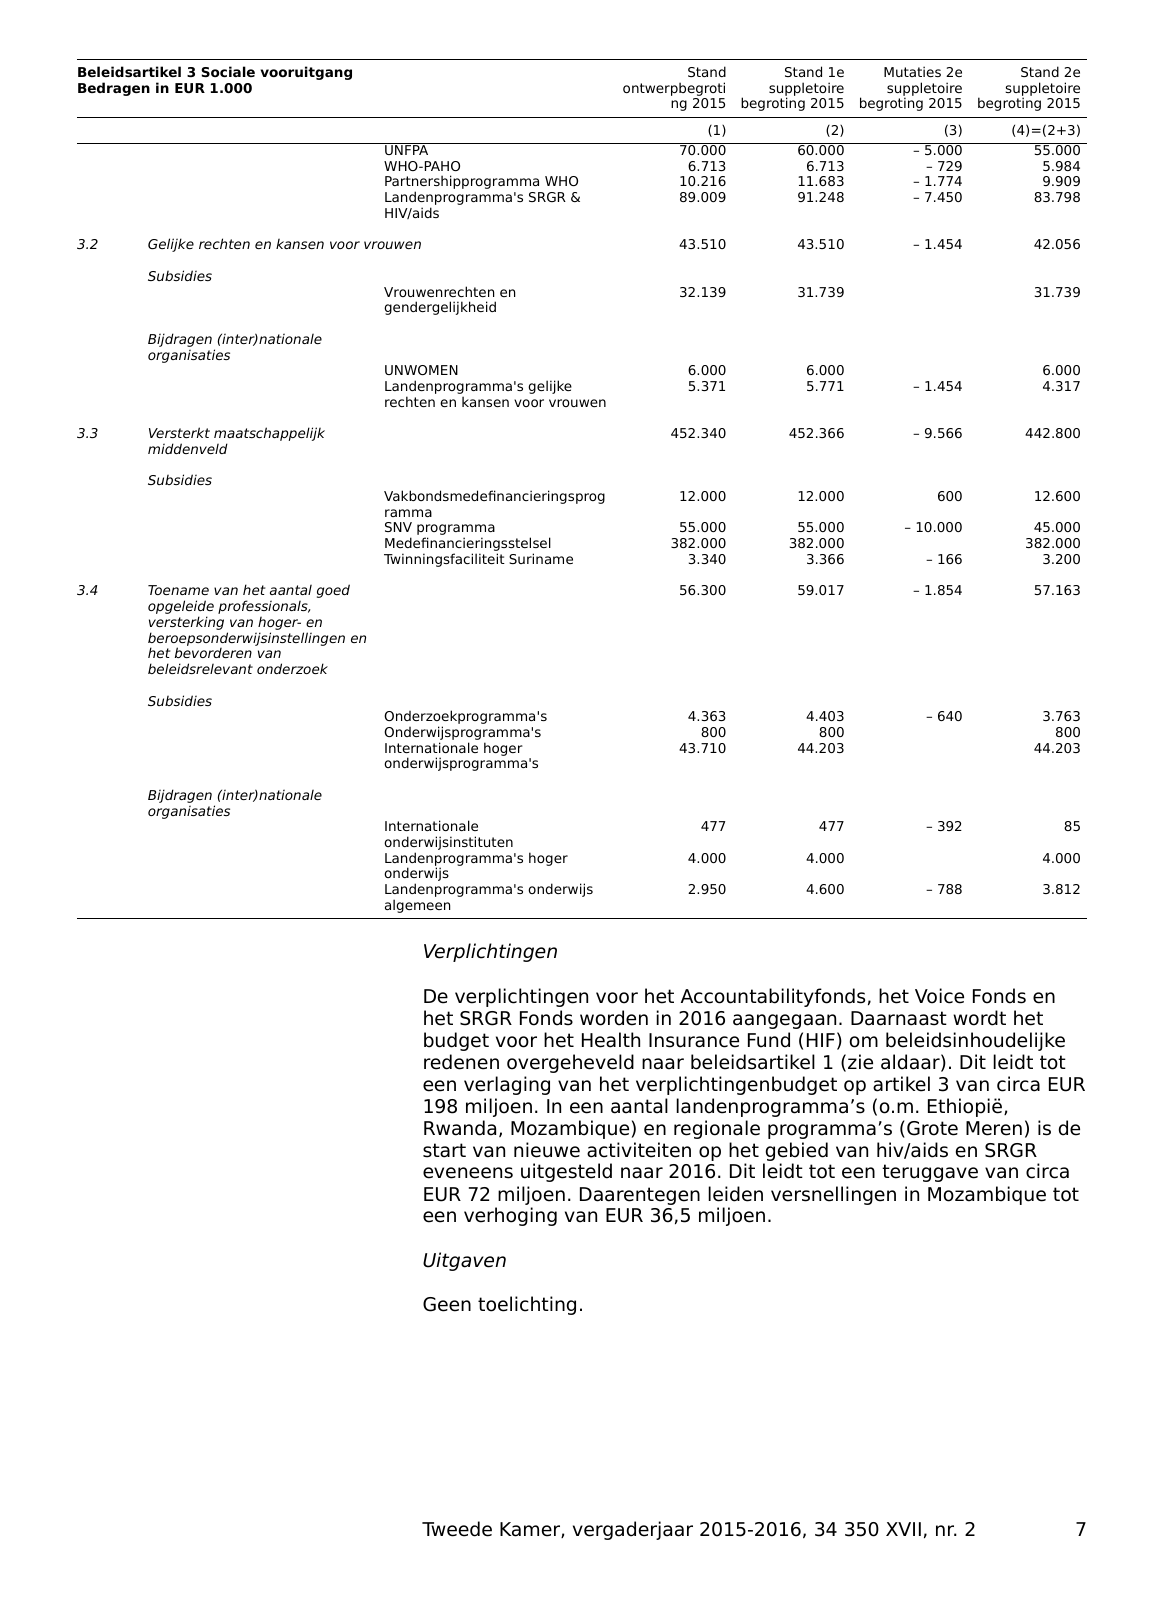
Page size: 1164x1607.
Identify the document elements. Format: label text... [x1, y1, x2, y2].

table_header Stand 2e suppletoire begroting 2015 [969, 60, 1087, 117]
table_cell [732, 772, 850, 788]
table_cell – 166 [850, 552, 968, 567]
table_cell [969, 221, 1087, 237]
table_cell 6.000 [969, 363, 1087, 379]
table_cell [378, 772, 614, 788]
table_cell [614, 788, 732, 819]
table_cell [969, 788, 1087, 819]
table_cell [969, 410, 1087, 426]
table_cell [732, 568, 850, 583]
table_header Mutaties 2e suppletoire begroting 2015 [850, 60, 968, 117]
table_cell [77, 772, 142, 788]
table_header Stand 1e suppletoire begroting 2015 [732, 60, 850, 117]
table_cell [850, 458, 968, 473]
table_cell [969, 678, 1087, 693]
table_cell 6.713 [732, 159, 850, 174]
table_cell [77, 159, 142, 174]
table_cell 45.000 [969, 520, 1087, 536]
table_cell [614, 332, 732, 363]
table_cell [732, 788, 850, 819]
table_cell [969, 772, 1087, 788]
table_cell [77, 473, 142, 489]
table_cell [732, 221, 850, 237]
table_cell 4.000 [614, 851, 732, 882]
table_cell Medefinancieringsstelsel [378, 536, 614, 552]
table_cell [142, 410, 378, 426]
table_cell [378, 678, 614, 693]
table_cell [850, 693, 968, 709]
table_cell 56.300 [614, 583, 732, 678]
table_cell [378, 568, 614, 583]
table_cell 4.317 [969, 379, 1087, 410]
table_cell [142, 725, 378, 741]
table_cell WHO-PAHO [378, 159, 614, 174]
table_cell Partnershipprogramma WHO [378, 174, 614, 190]
table_cell UNFPA [378, 144, 614, 158]
table_cell 3.200 [969, 552, 1087, 567]
table_cell [732, 316, 850, 332]
table_header Stand ontwerpbegroting 2015 [614, 60, 732, 117]
table_cell 91.248 [732, 190, 850, 221]
table_cell [77, 536, 142, 552]
table_cell – 9.566 [850, 426, 968, 457]
table_cell 55.000 [732, 520, 850, 536]
table_cell [614, 221, 732, 237]
table_cell 4.600 [732, 882, 850, 918]
table_cell Onderzoekprogramma's [378, 709, 614, 725]
table_cell [142, 316, 378, 332]
table_cell – 1.454 [850, 379, 968, 410]
table_cell 452.340 [614, 426, 732, 457]
table_cell [142, 536, 378, 552]
table_cell 600 [850, 489, 968, 520]
table_cell 4.000 [969, 851, 1087, 882]
table_cell [850, 269, 968, 284]
table_cell [142, 379, 378, 410]
table_cell [850, 568, 968, 583]
table_cell [142, 190, 378, 221]
table_cell [732, 253, 850, 269]
table_cell [614, 772, 732, 788]
table_cell 3.340 [614, 552, 732, 567]
table_cell 800 [732, 725, 850, 741]
table_cell [850, 851, 968, 882]
table_cell [378, 693, 614, 709]
table_cell [142, 489, 378, 520]
table_cell [378, 583, 614, 678]
table_cell – 5.000 [850, 144, 968, 158]
table_cell [378, 269, 614, 284]
table_cell [732, 410, 850, 426]
table_cell [77, 709, 142, 725]
table_cell 43.510 [614, 237, 732, 253]
table_cell [850, 725, 968, 741]
table_cell [378, 473, 614, 489]
text De verplichtingen voor het Accountabilityfonds, het Voice Fonds en het SRGR Fonds worden in 2016 aangegaan. Daarnaast wordt het budget voor het Health Insurance Fund (HIF) om beleidsinhoudelijke redenen overgeheveld naar beleidsartikel 1 (zie aldaar). Dit leidt tot een verlaging van het verplichtingenbudget op artikel 3 van circa EUR 198 miljoen. In een aantal landenprogramma’s (o.m. Ethiopië, Rwanda, Mozambique) en regionale programma’s (Grote Meren) is de start van nieuwe activiteiten op het gebied van hiv/aids en SRGR eveneens uitgesteld naar 2016. Dit leidt tot een teruggave van circa EUR 72 miljoen. Daarentegen leiden versnellingen in Mozambique tot een verhoging van EUR 36,5 miljoen. [422, 986, 1087, 1227]
table_cell 6.000 [732, 363, 850, 379]
table_cell 4.000 [732, 851, 850, 882]
table_cell [969, 269, 1087, 284]
table_cell [850, 772, 968, 788]
table_cell 5.371 [614, 379, 732, 410]
table_cell – 10.000 [850, 520, 968, 536]
table_cell 43.510 [732, 237, 850, 253]
table_cell [850, 253, 968, 269]
table_cell 44.203 [969, 741, 1087, 772]
table_cell [142, 819, 378, 851]
table_cell [142, 458, 378, 473]
table_cell Twinningsfaciliteit Suriname [378, 552, 614, 567]
table_cell Internationale hoger onderwijsprogramma's [378, 741, 614, 772]
table_cell 477 [614, 819, 732, 851]
table_cell 5.984 [969, 159, 1087, 174]
table_cell [378, 332, 614, 363]
table_cell 60.000 [732, 144, 850, 158]
table_cell [77, 284, 142, 316]
table_cell (4)=(2+3) [969, 118, 1087, 143]
table_cell [77, 819, 142, 851]
table_cell 9.909 [969, 174, 1087, 190]
table_cell [142, 118, 378, 143]
table_cell [614, 316, 732, 332]
table_cell Onderwijsprogramma's [378, 725, 614, 741]
table_cell [378, 221, 614, 237]
table_cell [142, 284, 378, 316]
table_cell [850, 741, 968, 772]
table_cell [77, 520, 142, 536]
table_cell [732, 332, 850, 363]
table_cell [142, 144, 378, 158]
table_cell [850, 410, 968, 426]
table_cell [77, 190, 142, 221]
table_cell Subsidies [142, 269, 378, 284]
table_cell [142, 520, 378, 536]
table_cell Gelijke rechten en kansen voor vrouwen [142, 237, 614, 253]
table_cell – 1.854 [850, 583, 968, 678]
table_cell 10.216 [614, 174, 732, 190]
table_cell – 1.774 [850, 174, 968, 190]
table_cell [378, 458, 614, 473]
table_cell 6.000 [614, 363, 732, 379]
table_cell [969, 568, 1087, 583]
table_cell 12.000 [732, 489, 850, 520]
table_cell 6.713 [614, 159, 732, 174]
table_cell – 7.450 [850, 190, 968, 221]
table_cell 89.009 [614, 190, 732, 221]
table_cell Vrouwenrechten en gendergelijkheid [378, 284, 614, 316]
table_cell [378, 118, 614, 143]
table_cell 800 [614, 725, 732, 741]
table_cell 4.403 [732, 709, 850, 725]
table_cell 4.363 [614, 709, 732, 725]
table_cell 59.017 [732, 583, 850, 678]
table_cell 44.203 [732, 741, 850, 772]
table_cell 12.600 [969, 489, 1087, 520]
subtitle Verplichtingen [422, 941, 1087, 963]
table_cell [614, 253, 732, 269]
table_cell [614, 458, 732, 473]
table_cell [77, 678, 142, 693]
table_cell Subsidies [142, 693, 378, 709]
table_cell 31.739 [732, 284, 850, 316]
table_cell [969, 693, 1087, 709]
table_cell 382.000 [969, 536, 1087, 552]
table_cell SNV programma [378, 520, 614, 536]
table_cell 2.950 [614, 882, 732, 918]
table_cell 3.2 [77, 237, 142, 253]
table_cell 442.800 [969, 426, 1087, 457]
table_cell [142, 851, 378, 882]
table_cell [969, 332, 1087, 363]
table_cell – 640 [850, 709, 968, 725]
table_cell [850, 221, 968, 237]
table_cell [77, 269, 142, 284]
table_cell Bijdragen (inter)nationale organisaties [142, 332, 378, 363]
table_cell [77, 332, 142, 363]
table_cell 57.163 [969, 583, 1087, 678]
table_cell [850, 332, 968, 363]
table_cell [614, 410, 732, 426]
table_cell Versterkt maatschappelijk middenveld [142, 426, 378, 457]
table_cell 452.366 [732, 426, 850, 457]
table_cell [142, 221, 378, 237]
table_cell (1) [614, 118, 732, 143]
table_cell [142, 552, 378, 567]
table_cell [614, 693, 732, 709]
table_cell [969, 316, 1087, 332]
table_cell 382.000 [614, 536, 732, 552]
table_cell 5.771 [732, 379, 850, 410]
table_cell [850, 788, 968, 819]
table_cell Subsidies [142, 473, 378, 489]
subtitle Uitgaven [422, 1249, 1087, 1272]
table_cell [77, 221, 142, 237]
table_cell [850, 678, 968, 693]
table_cell [77, 410, 142, 426]
table_cell [77, 363, 142, 379]
table_cell [77, 552, 142, 567]
table_cell 12.000 [614, 489, 732, 520]
table_cell 3.366 [732, 552, 850, 567]
table_cell [77, 788, 142, 819]
table_cell [378, 426, 614, 457]
table_cell 43.710 [614, 741, 732, 772]
table_cell 382.000 [732, 536, 850, 552]
table_cell [850, 284, 968, 316]
table_cell – 788 [850, 882, 968, 918]
table_cell [77, 882, 142, 918]
table_cell [142, 882, 378, 918]
table_cell [969, 473, 1087, 489]
table_cell UNWOMEN [378, 363, 614, 379]
table_cell (3) [850, 118, 968, 143]
table_cell [850, 536, 968, 552]
table_cell [614, 568, 732, 583]
table_cell [732, 458, 850, 473]
table_cell 31.739 [969, 284, 1087, 316]
table_cell [969, 253, 1087, 269]
table_cell 800 [969, 725, 1087, 741]
table_cell 3.4 [77, 583, 142, 678]
table_cell [378, 253, 614, 269]
table_cell (2) [732, 118, 850, 143]
table_cell 70.000 [614, 144, 732, 158]
table_cell [614, 269, 732, 284]
table_cell [142, 568, 378, 583]
table_cell [77, 253, 142, 269]
table_cell [850, 473, 968, 489]
table_cell 55.000 [614, 520, 732, 536]
table_cell 32.139 [614, 284, 732, 316]
table_cell 42.056 [969, 237, 1087, 253]
table_cell Bijdragen (inter)nationale organisaties [142, 788, 378, 819]
table_cell [77, 458, 142, 473]
table_cell [142, 741, 378, 772]
table_cell Landenprogramma's onderwijs algemeen [378, 882, 614, 918]
table_cell [732, 269, 850, 284]
table_cell 477 [732, 819, 850, 851]
table_cell – 1.454 [850, 237, 968, 253]
table_cell 11.683 [732, 174, 850, 190]
table_header Beleidsartikel 3 Sociale vooruitgang Bedragen in EUR 1.000 [77, 60, 614, 117]
table_cell 83.798 [969, 190, 1087, 221]
table_cell – 729 [850, 159, 968, 174]
table_cell [142, 363, 378, 379]
table_cell Landenprogramma's SRGR & HIV/aids [378, 190, 614, 221]
text Geen toelichting. [422, 1294, 1087, 1316]
table_cell [378, 410, 614, 426]
table_cell Toename van het aantal goed opgeleide professionals, versterking van hoger- en beroepsonderwijsinstellingen en het bevorderen van beleidsrelevant onderzoek [142, 583, 378, 678]
table_cell [77, 118, 142, 143]
table_cell [732, 678, 850, 693]
table_cell [969, 458, 1087, 473]
table_cell [732, 473, 850, 489]
table_cell [142, 678, 378, 693]
table_cell [77, 725, 142, 741]
table_cell 55.000 [969, 144, 1087, 158]
table_cell [142, 772, 378, 788]
table_cell [732, 693, 850, 709]
table_cell [77, 316, 142, 332]
table_cell Vakbondsmedefinancieringsprogramma [378, 489, 614, 520]
table_cell 3.3 [77, 426, 142, 457]
table_cell 3.763 [969, 709, 1087, 725]
table_cell [614, 678, 732, 693]
table_cell [77, 568, 142, 583]
table_cell [77, 851, 142, 882]
table_cell 85 [969, 819, 1087, 851]
table_cell [77, 379, 142, 410]
table_cell [142, 253, 378, 269]
table_cell [77, 144, 142, 158]
table_cell [614, 473, 732, 489]
table_cell [378, 788, 614, 819]
table_cell [850, 316, 968, 332]
table_cell [850, 363, 968, 379]
table_cell [142, 174, 378, 190]
table_cell [142, 709, 378, 725]
table_cell [142, 159, 378, 174]
table_cell [77, 174, 142, 190]
table_cell Landenprogramma's hoger onderwijs [378, 851, 614, 882]
table_cell Landenprogramma's gelijke rechten en kansen voor vrouwen [378, 379, 614, 410]
table_cell – 392 [850, 819, 968, 851]
table_cell 3.812 [969, 882, 1087, 918]
table_cell [77, 741, 142, 772]
table_cell Internationale onderwijsinstituten [378, 819, 614, 851]
table_cell [77, 489, 142, 520]
table_cell [378, 316, 614, 332]
table_cell [77, 693, 142, 709]
